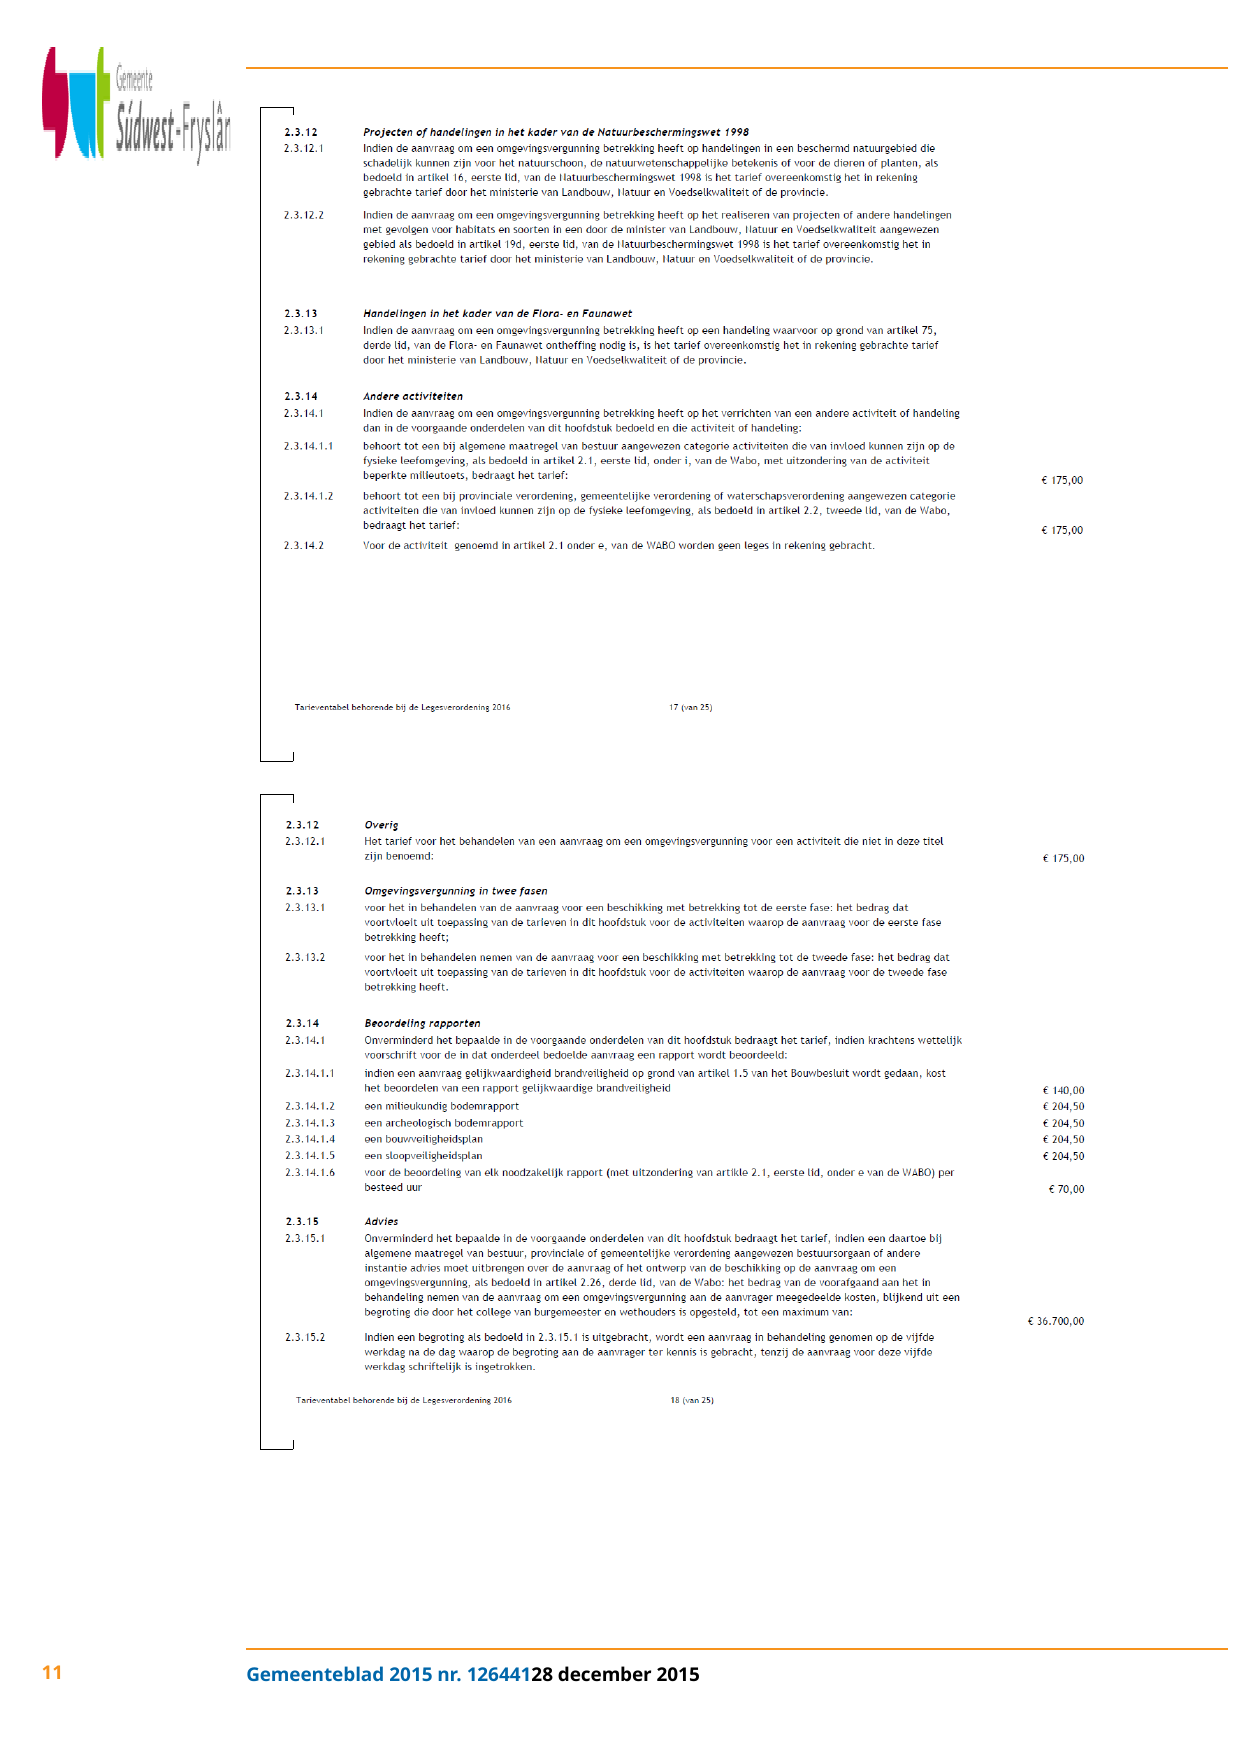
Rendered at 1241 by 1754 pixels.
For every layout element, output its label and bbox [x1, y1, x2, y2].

picture [268, 115, 1173, 752]
picture [268, 803, 1173, 1440]
picture [41, 47, 231, 172]
